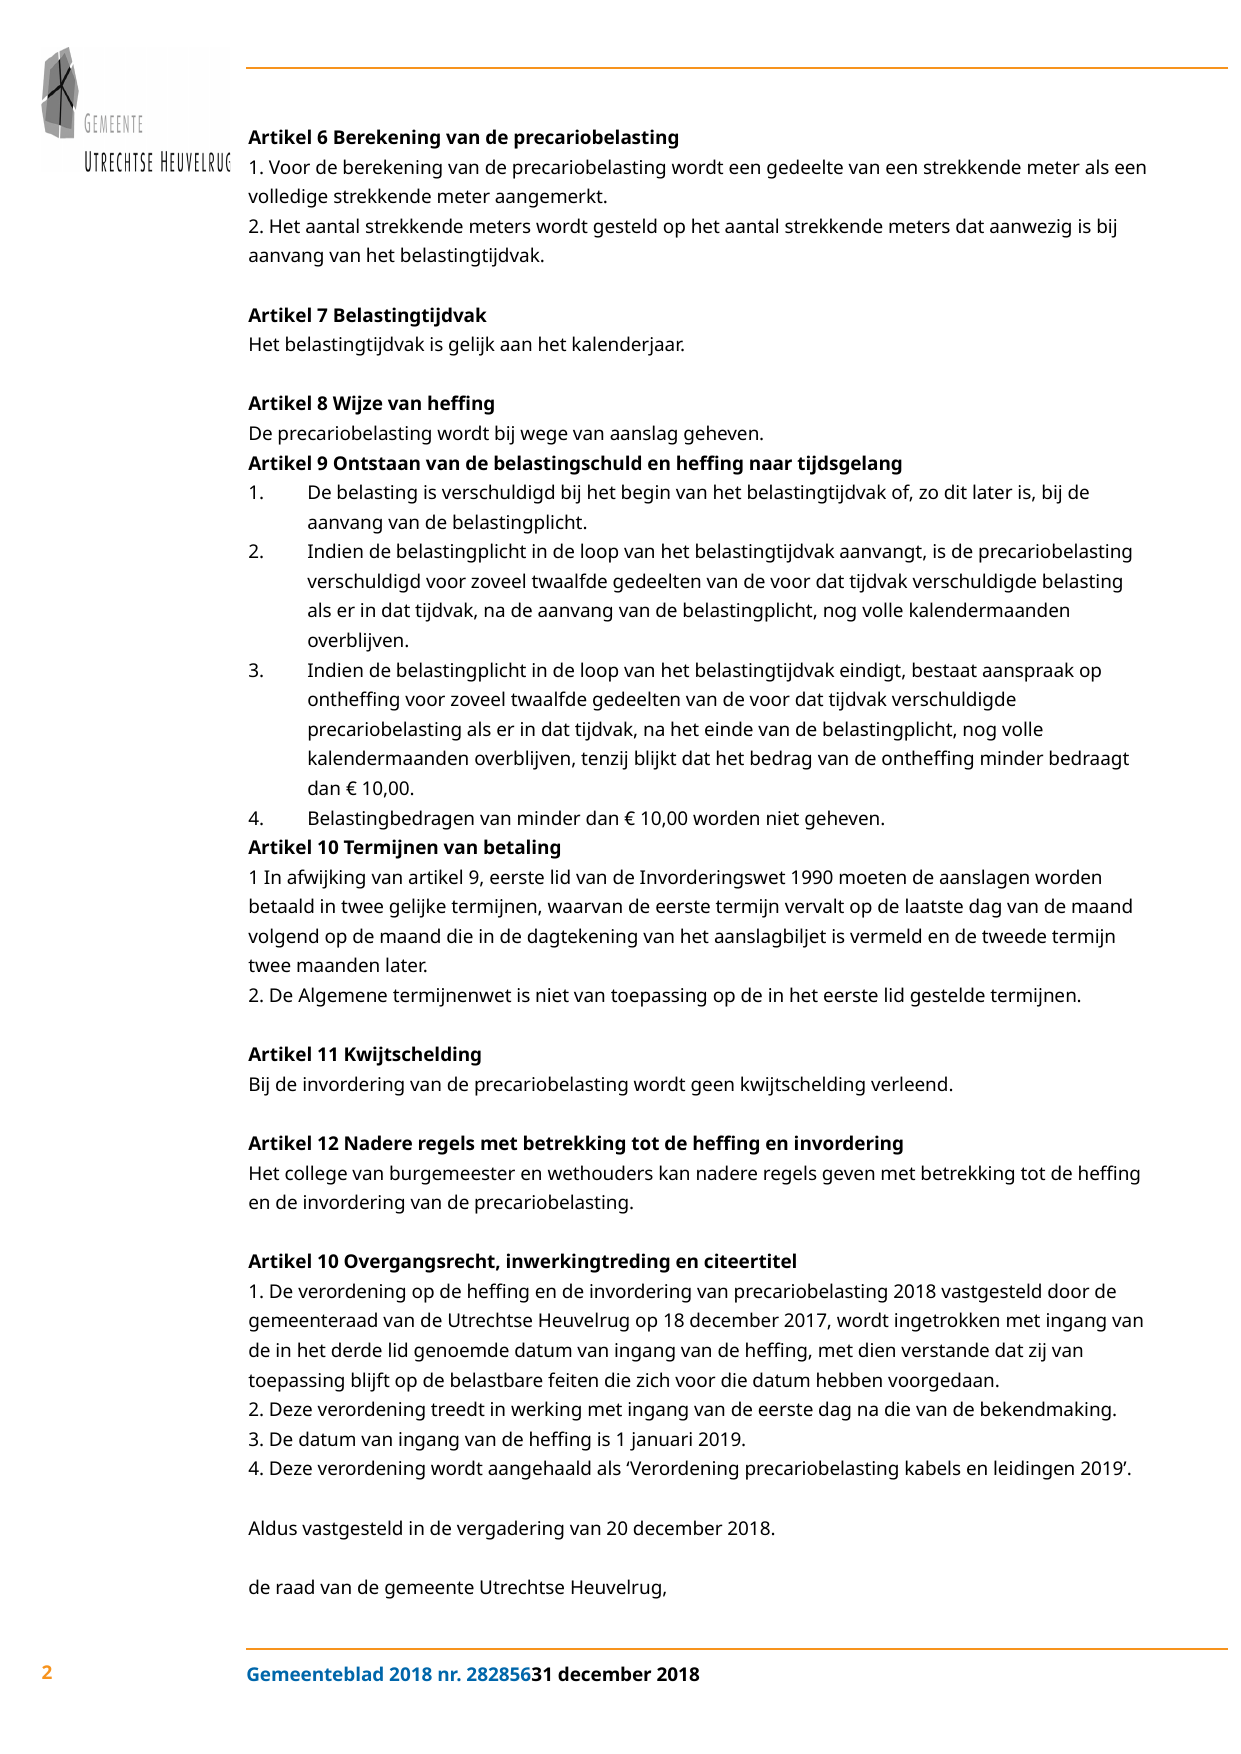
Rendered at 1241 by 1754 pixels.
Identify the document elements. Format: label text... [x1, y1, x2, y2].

picture [41, 47, 231, 172]
text Artikel 10 Termijnen van betaling [248, 834, 1152, 860]
list Indien de belastingplicht in de loop van het belastingtijdvak eindigt, bestaat aanspraak op ontheffing voor zoveel twaalfde gedeelten van de voor dat tijdvak verschuldigde precariobelasting als er in dat tijdvak, na het einde van de belastingplicht, nog volle kalendermaanden overblijven, tenzij blijkt dat het bedrag van de ontheffing minder bedraagt dan € 10,00. [248, 657, 1152, 801]
text De precariobelasting wordt bij wege van aanslag geheven. [248, 420, 1152, 446]
text 1. De verordening op de heffing en de invordering van precariobelasting 2018 vastgesteld door de gemeenteraad van de Utrechtse Heuvelrug op 18 december 2017, wordt ingetrokken met ingang van de in het derde lid genoemde datum van ingang van de heffing, met dien verstande dat zij van toepassing blijft op de belastbare feiten die zich voor die datum hebben voorgedaan. [248, 1278, 1152, 1393]
text Artikel 11 Kwijtschelding [248, 1041, 1152, 1067]
text Artikel 12 Nadere regels met betrekking tot de heffing en invordering [248, 1130, 1152, 1156]
text Artikel 7 Belastingtijdvak [248, 302, 1152, 328]
text Het belastingtijdvak is gelijk aan het kalenderjaar. [248, 331, 1152, 357]
text Bij de invordering van de precariobelasting wordt geen kwijtschelding verleend. [248, 1071, 1152, 1097]
text Het college van burgemeester en wethouders kan nadere regels geven met betrekking tot de heffing en de invordering van de precariobelasting. [248, 1160, 1152, 1215]
list Belastingbedragen van minder dan € 10,00 worden niet geheven. [248, 805, 1152, 831]
text de raad van de gemeente Utrechtse Heuvelrug, [248, 1574, 1152, 1600]
text 3. De datum van ingang van de heffing is 1 januari 2019. [248, 1426, 1152, 1452]
text 2. Het aantal strekkende meters wordt gesteld op het aantal strekkende meters dat aanwezig is bij aanvang van het belastingtijdvak. [248, 213, 1152, 268]
text Artikel 9 Ontstaan van de belastingschuld en heffing naar tijdsgelang [248, 450, 1152, 476]
text Artikel 10 Overgangsrecht, inwerkingtreding en citeertitel [248, 1248, 1152, 1274]
text 4. Deze verordening wordt aangehaald als ‘Verordening precariobelasting kabels en leidingen 2019’. [248, 1456, 1152, 1481]
list De belasting is verschuldigd bij het begin van het belastingtijdvak of, zo dit later is, bij de aanvang van de belastingplicht. [248, 479, 1152, 535]
text 1 In afwijking van artikel 9, eerste lid van de Invorderingswet 1990 moeten de aanslagen worden betaald in twee gelijke termijnen, waarvan de eerste termijn vervalt op de laatste dag van de maand volgend op de maand die in de dagtekening van het aanslagbiljet is vermeld en de tweede termijn twee maanden later. [248, 864, 1152, 978]
text 2. Deze verordening treedt in werking met ingang van de eerste dag na die van de bekendmaking. [248, 1396, 1152, 1422]
text Artikel 6 Berekening van de precariobelasting [248, 124, 1152, 150]
text Artikel 8 Wijze van heffing [248, 391, 1152, 416]
text 1. Voor de berekening van de precariobelasting wordt een gedeelte van een strekkende meter als een volledige strekkende meter aangemerkt. [248, 154, 1152, 209]
text 2. De Algemene termijnenwet is niet van toepassing op de in het eerste lid gestelde termijnen. [248, 982, 1152, 1008]
list Indien de belastingplicht in de loop van het belastingtijdvak aanvangt, is de precariobelasting verschuldigd voor zoveel twaalfde gedeelten van de voor dat tijdvak verschuldigde belasting als er in dat tijdvak, na de aanvang van de belastingplicht, nog volle kalendermaanden overblijven. [248, 538, 1152, 653]
text Aldus vastgesteld in de vergadering van 20 december 2018. [248, 1515, 1152, 1541]
